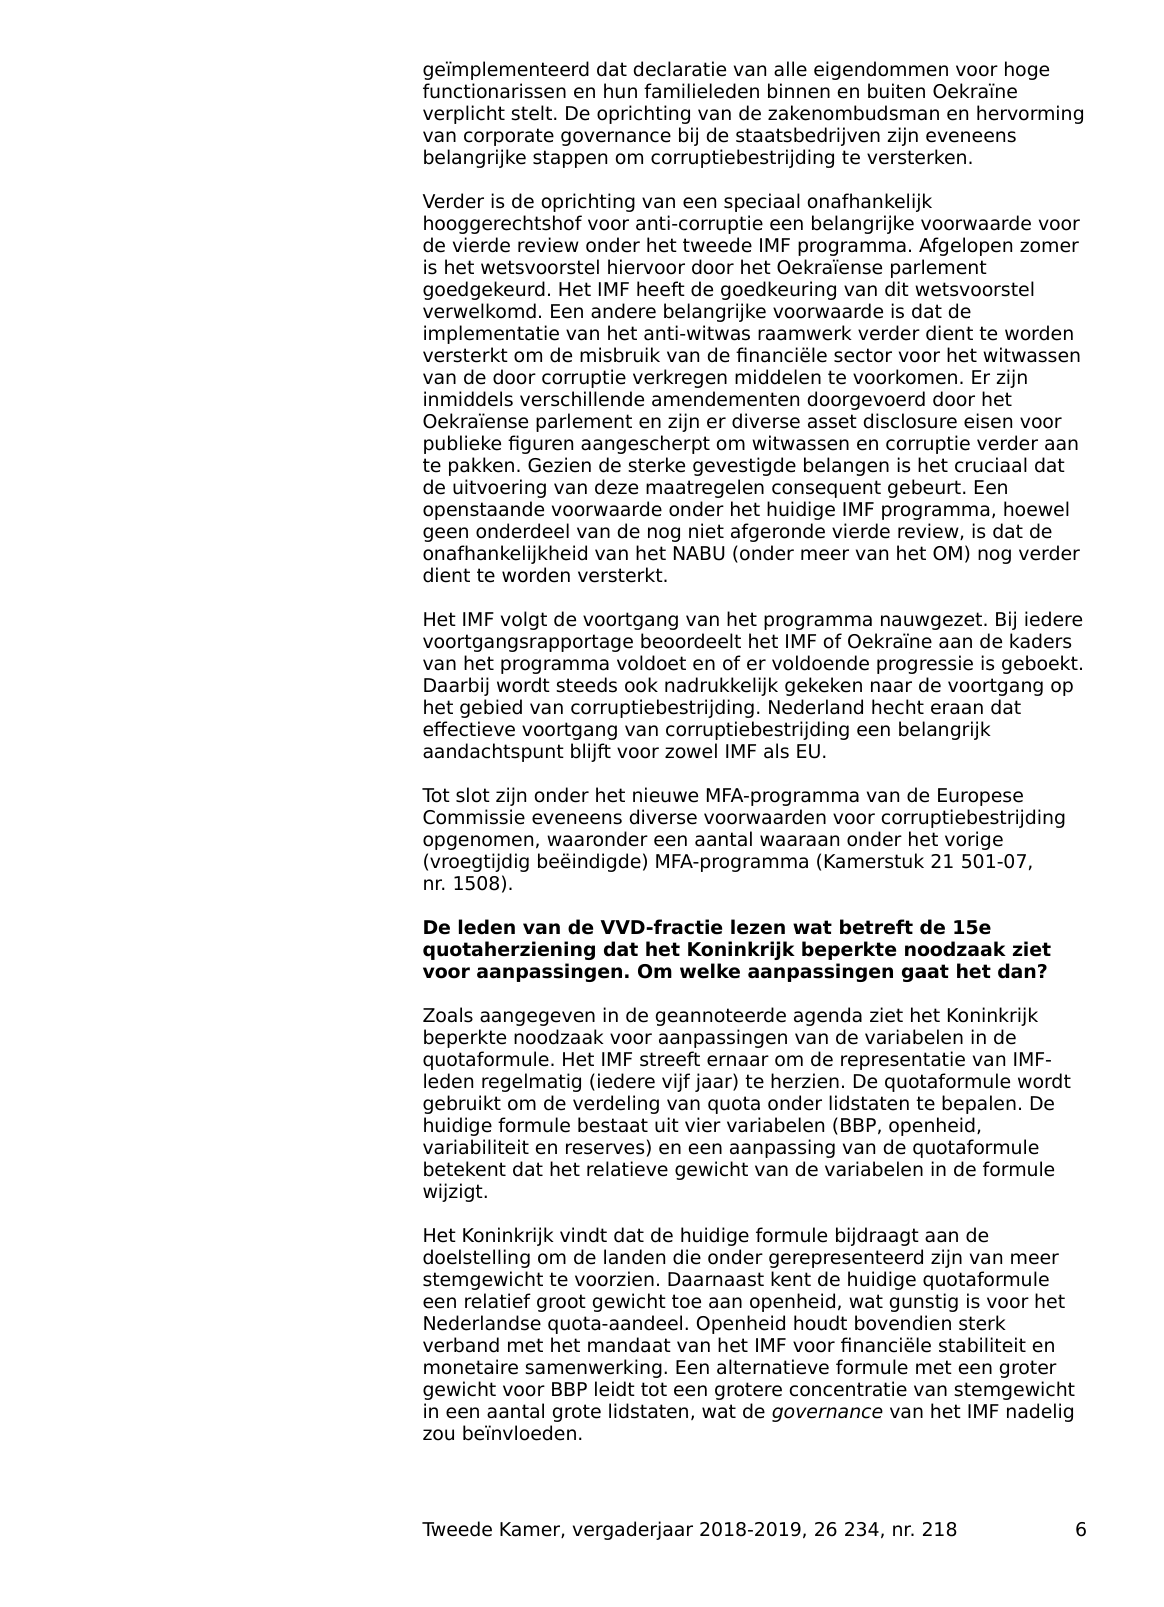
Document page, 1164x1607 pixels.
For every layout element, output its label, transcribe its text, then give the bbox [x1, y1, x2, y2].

text Het Koninkrijk vindt dat de huidige formule bijdraagt aan de doelstelling om de landen die onder gerepresenteerd zijn van meer stemgewicht te voorzien. Daarnaast kent de huidige quotaformule een relatief groot gewicht toe aan openheid, wat gunstig is voor het Nederlandse quota-aandeel. Openheid houdt bovendien sterk verband met het mandaat van het IMF voor financiële stabiliteit en monetaire samenwerking. Een alternatieve formule met een groter gewicht voor BBP leidt tot een grotere concentratie van stemgewicht in een aantal grote lidstaten, wat de governance van het IMF nadelig zou beïnvloeden. [422, 1225, 1087, 1445]
text Verder is de oprichting van een speciaal onafhankelijk hooggerechtshof voor anti-corruptie een belangrijke voorwaarde voor de vierde review onder het tweede IMF programma. Afgelopen zomer is het wetsvoorstel hiervoor door het Oekraïense parlement goedgekeurd. Het IMF heeft de goedkeuring van dit wetsvoorstel verwelkomd. Een andere belangrijke voorwaarde is dat de implementatie van het anti-witwas raamwerk verder dient te worden versterkt om de misbruik van de financiële sector voor het witwassen van de door corruptie verkregen middelen te voorkomen. Er zijn inmiddels verschillende amendementen doorgevoerd door het Oekraïense parlement en zijn er diverse asset disclosure eisen voor publieke figuren aangescherpt om witwassen en corruptie verder aan te pakken. Gezien de sterke gevestigde belangen is het cruciaal dat de uitvoering van deze maatregelen consequent gebeurt. Een openstaande voorwaarde onder het huidige IMF programma, hoewel geen onderdeel van de nog niet afgeronde vierde review, is dat de onafhankelijkheid van het NABU (onder meer van het OM) nog verder dient te worden versterkt. [422, 191, 1087, 587]
text De leden van de VVD-fractie lezen wat betreft de 15e quotaherziening dat het Koninkrijk beperkte noodzaak ziet voor aanpassingen. Om welke aanpassingen gaat het dan? [422, 917, 1087, 983]
text Tot slot zijn onder het nieuwe MFA-programma van de Europese Commissie eveneens diverse voorwaarden voor corruptiebestrijding opgenomen, waaronder een aantal waaraan onder het vorige (vroegtijdig beëindigde) MFA-programma (Kamerstuk 21 501-07, nr. 1508). [422, 785, 1087, 895]
text geïmplementeerd dat declaratie van alle eigendommen voor hoge functionarissen en hun familieleden binnen en buiten Oekraïne verplicht stelt. De oprichting van de zakenombudsman en hervorming van corporate governance bij de staatsbedrijven zijn eveneens belangrijke stappen om corruptiebestrijding te versterken. [422, 59, 1087, 169]
text Zoals aangegeven in de geannoteerde agenda ziet het Koninkrijk beperkte noodzaak voor aanpassingen van de variabelen in de quotaformule. Het IMF streeft ernaar om de representatie van IMF-leden regelmatig (iedere vijf jaar) te herzien. De quotaformule wordt gebruikt om de verdeling van quota onder lidstaten te bepalen. De huidige formule bestaat uit vier variabelen (BBP, openheid, variabiliteit en reserves) en een aanpassing van de quotaformule betekent dat het relatieve gewicht van de variabelen in de formule wijzigt. [422, 1005, 1087, 1203]
text Het IMF volgt de voortgang van het programma nauwgezet. Bij iedere voortgangsrapportage beoordeelt het IMF of Oekraïne aan de kaders van het programma voldoet en of er voldoende progressie is geboekt. Daarbij wordt steeds ook nadrukkelijk gekeken naar de voortgang op het gebied van corruptiebestrijding. Nederland hecht eraan dat effectieve voortgang van corruptiebestrijding een belangrijk aandachtspunt blijft voor zowel IMF als EU. [422, 609, 1087, 763]
